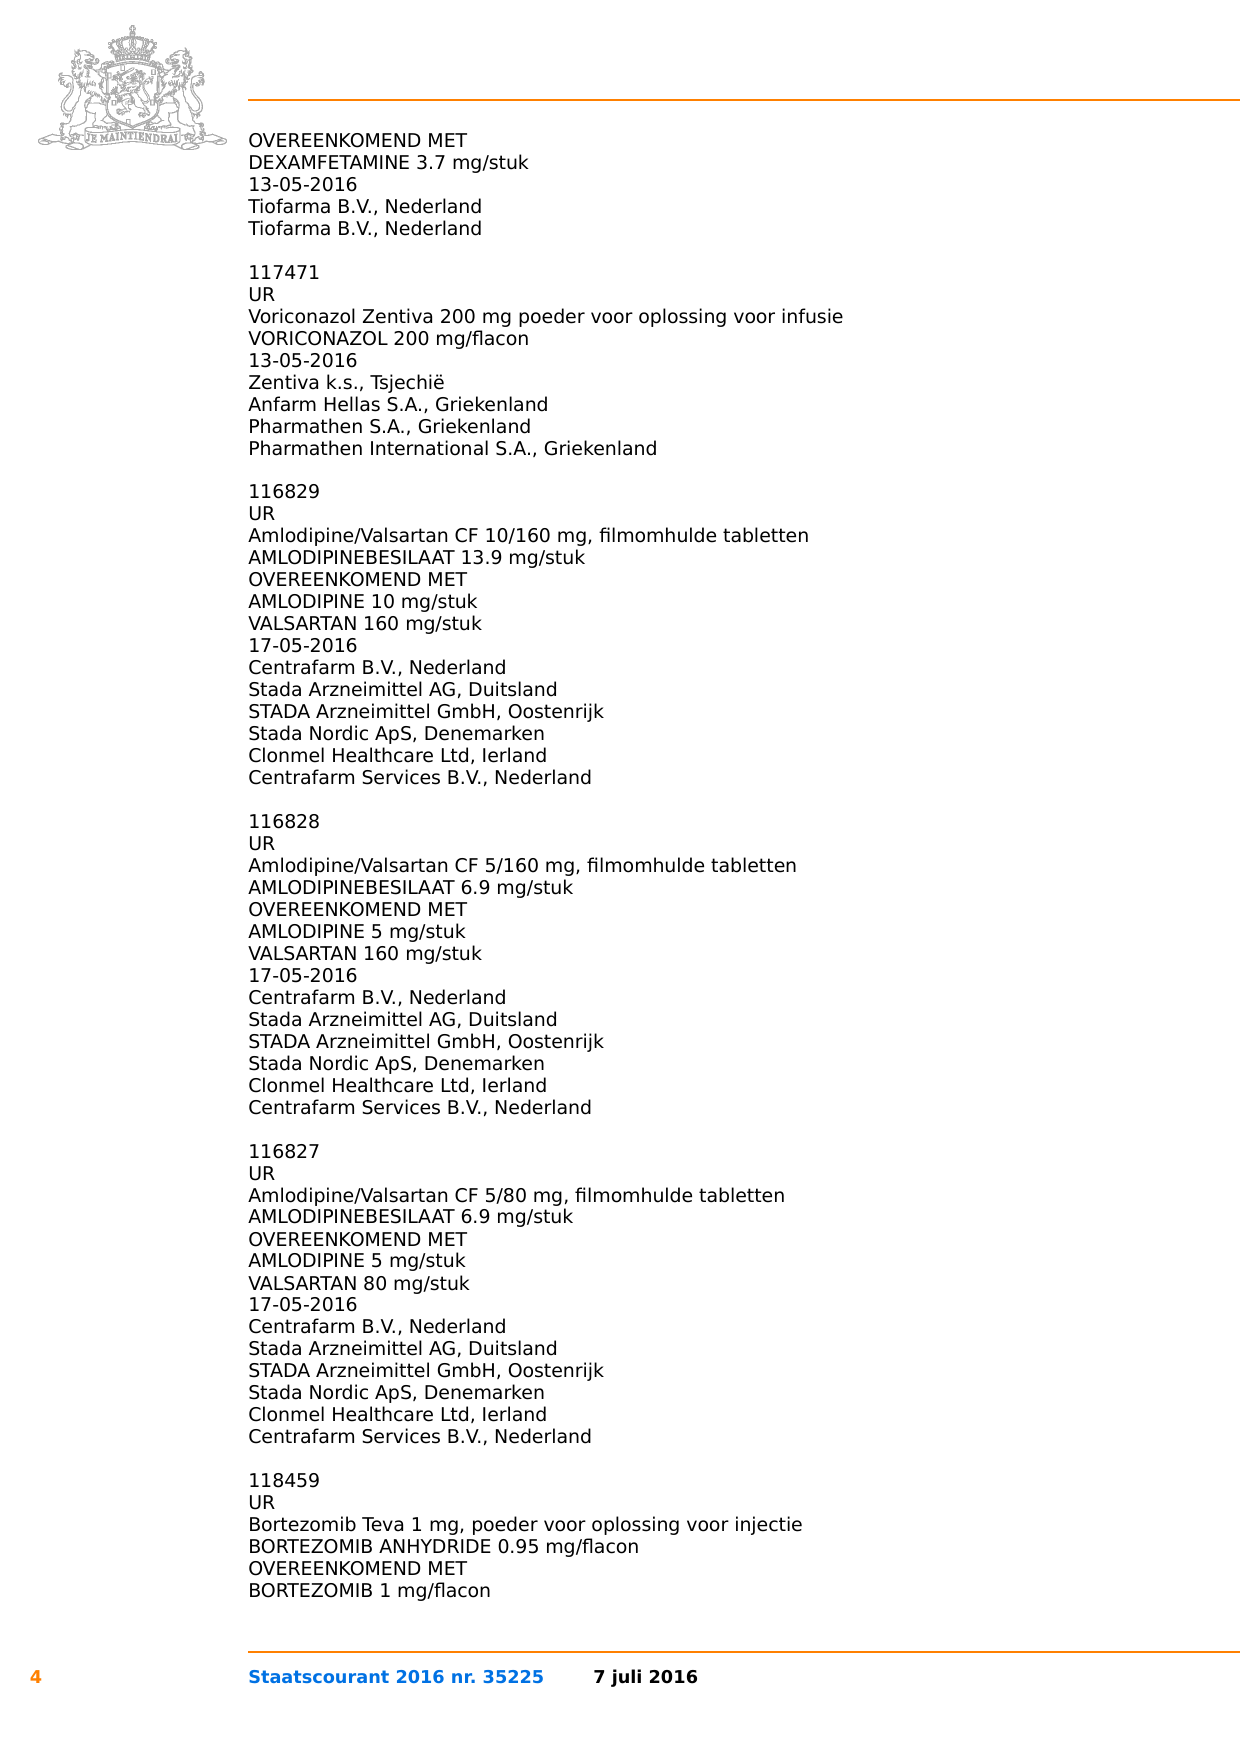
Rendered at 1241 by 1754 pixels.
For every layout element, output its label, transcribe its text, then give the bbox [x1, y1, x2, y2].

text Stada Arzneimittel AG, Duitsland [248, 679, 1163, 701]
text Centrafarm Services B.V., Nederland [248, 1097, 1163, 1119]
text Amlodipine/Valsartan CF 5/80 mg, filmomhulde tabletten [248, 1184, 1163, 1206]
text VORICONAZOL 200 mg/flacon [248, 328, 1163, 349]
text Centrafarm B.V., Nederland [248, 657, 1163, 679]
text Pharmathen S.A., Griekenland [248, 416, 1163, 437]
text Voriconazol Zentiva 200 mg poeder voor oplossing voor infusie [248, 306, 1163, 328]
text 13-05-2016 [248, 349, 1163, 372]
text Stada Arzneimittel AG, Duitsland [248, 1009, 1163, 1031]
text AMLODIPINE 5 mg/stuk [248, 1250, 1163, 1272]
text 116828 [248, 811, 1163, 833]
text OVEREENKOMEND MET [248, 130, 1163, 152]
text AMLODIPINEBESILAAT 6.9 mg/stuk [248, 1206, 1163, 1228]
text Stada Nordic ApS, Denemarken [248, 1053, 1163, 1075]
text UR [248, 1492, 1163, 1514]
text 116827 [248, 1141, 1163, 1162]
text Tiofarma B.V., Nederland [248, 196, 1163, 218]
text 17-05-2016 [248, 965, 1163, 987]
text 118459 [248, 1470, 1163, 1492]
text VALSARTAN 160 mg/stuk [248, 613, 1163, 635]
text Pharmathen International S.A., Griekenland [248, 437, 1163, 459]
text Centrafarm Services B.V., Nederland [248, 767, 1163, 789]
text BORTEZOMIB ANHYDRIDE 0.95 mg/flacon [248, 1536, 1163, 1558]
text Stada Nordic ApS, Denemarken [248, 723, 1163, 745]
text DEXAMFETAMINE 3.7 mg/stuk [248, 152, 1163, 174]
text OVEREENKOMEND MET [248, 899, 1163, 921]
text Clonmel Healthcare Ltd, Ierland [248, 745, 1163, 767]
text AMLODIPINEBESILAAT 13.9 mg/stuk [248, 547, 1163, 569]
text AMLODIPINE 10 mg/stuk [248, 591, 1163, 613]
text 13-05-2016 [248, 174, 1163, 196]
text Anfarm Hellas S.A., Griekenland [248, 393, 1163, 416]
text Tiofarma B.V., Nederland [248, 218, 1163, 240]
text AMLODIPINE 5 mg/stuk [248, 921, 1163, 943]
text UR [248, 1162, 1163, 1184]
text Zentiva k.s., Tsjechië [248, 372, 1163, 393]
text Clonmel Healthcare Ltd, Ierland [248, 1404, 1163, 1426]
text BORTEZOMIB 1 mg/flacon [248, 1580, 1163, 1602]
text OVEREENKOMEND MET [248, 1228, 1163, 1250]
text Stada Arzneimittel AG, Duitsland [248, 1338, 1163, 1360]
text Clonmel Healthcare Ltd, Ierland [248, 1075, 1163, 1097]
text OVEREENKOMEND MET [248, 1558, 1163, 1580]
text Bortezomib Teva 1 mg, poeder voor oplossing voor injectie [248, 1514, 1163, 1536]
text 116829 [248, 481, 1163, 503]
text Stada Nordic ApS, Denemarken [248, 1382, 1163, 1404]
picture [38, 25, 227, 150]
text Amlodipine/Valsartan CF 10/160 mg, filmomhulde tabletten [248, 525, 1163, 547]
text Centrafarm Services B.V., Nederland [248, 1426, 1163, 1448]
text Centrafarm B.V., Nederland [248, 987, 1163, 1009]
text 117471 [248, 262, 1163, 284]
text Amlodipine/Valsartan CF 5/160 mg, filmomhulde tabletten [248, 855, 1163, 877]
text AMLODIPINEBESILAAT 6.9 mg/stuk [248, 877, 1163, 899]
text UR [248, 503, 1163, 525]
text STADA Arzneimittel GmbH, Oostenrijk [248, 1360, 1163, 1382]
text Centrafarm B.V., Nederland [248, 1316, 1163, 1338]
text UR [248, 284, 1163, 306]
text VALSARTAN 160 mg/stuk [248, 943, 1163, 965]
text 17-05-2016 [248, 1294, 1163, 1316]
text VALSARTAN 80 mg/stuk [248, 1272, 1163, 1294]
text STADA Arzneimittel GmbH, Oostenrijk [248, 701, 1163, 723]
text UR [248, 833, 1163, 855]
text 17-05-2016 [248, 635, 1163, 657]
text OVEREENKOMEND MET [248, 569, 1163, 591]
text STADA Arzneimittel GmbH, Oostenrijk [248, 1031, 1163, 1053]
